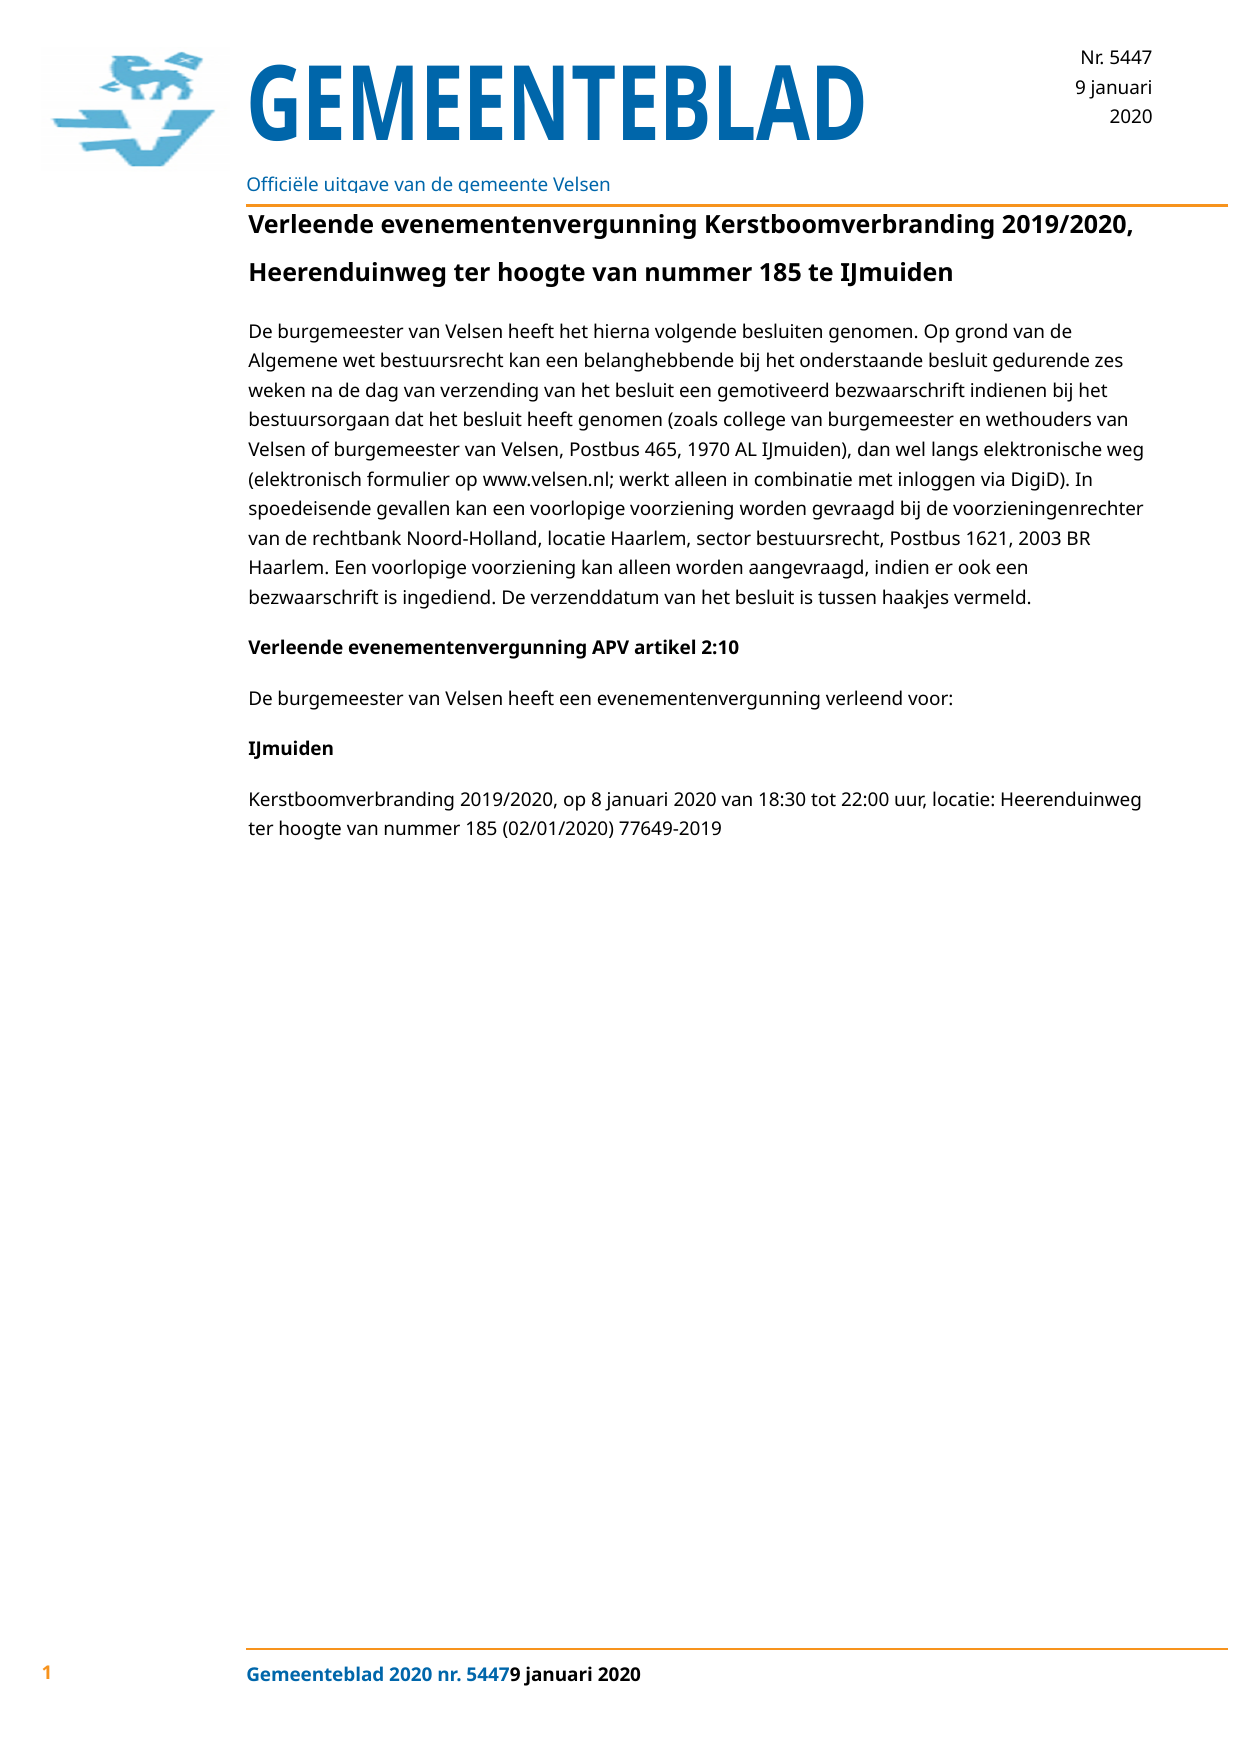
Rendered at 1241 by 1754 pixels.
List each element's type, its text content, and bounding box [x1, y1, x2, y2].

text De burgemeester van Velsen heeft een evenementenvergunning verleend voor: [248, 685, 1152, 711]
text Kerstboomverbranding 2019/2020, op 8 januari 2020 van 18:30 tot 22:00 uur, locatie: Heerenduinweg ter hoogte van nummer 185 (02/01/2020) 77649-2019 [248, 786, 1152, 841]
text Verleende evenementenvergunning Kerstboomverbranding 2019/2020, Heerenduinweg ter hoogte van nummer 185 te IJmuiden [248, 207, 1152, 288]
text IJmuiden [248, 735, 1152, 761]
text De burgemeester van Velsen heeft het hierna volgende besluiten genomen. Op grond van de Algemene wet bestuursrecht kan een belanghebbende bij het onderstaande besluit gedurende zes weken na de dag van verzending van het besluit een gemotiveerd bezwaarschrift indienen bij het bestuursorgaan dat het besluit heeft genomen (zoals college van burgemeester en wethouders van Velsen of burgemeester van Velsen, Postbus 465, 1970 AL IJmuiden), dan wel langs elektronische weg (elektronisch formulier op www.velsen.nl; werkt alleen in combinatie met inloggen via DigiD). In spoedeisende gevallen kan een voorlopige voorziening worden gevraagd bij de voorzieningenrechter van de rechtbank Noord-Holland, locatie Haarlem, sector bestuursrecht, Postbus 1621, 2003 BR Haarlem. Een voorlopige voorziening kan alleen worden aangevraagd, indien er ook een bezwaarschrift is ingediend. De verzenddatum van het besluit is tussen haakjes vermeld. [248, 318, 1152, 610]
text Verleende evenementenvergunning APV artikel 2:10 [248, 634, 1152, 660]
picture [41, 47, 231, 172]
